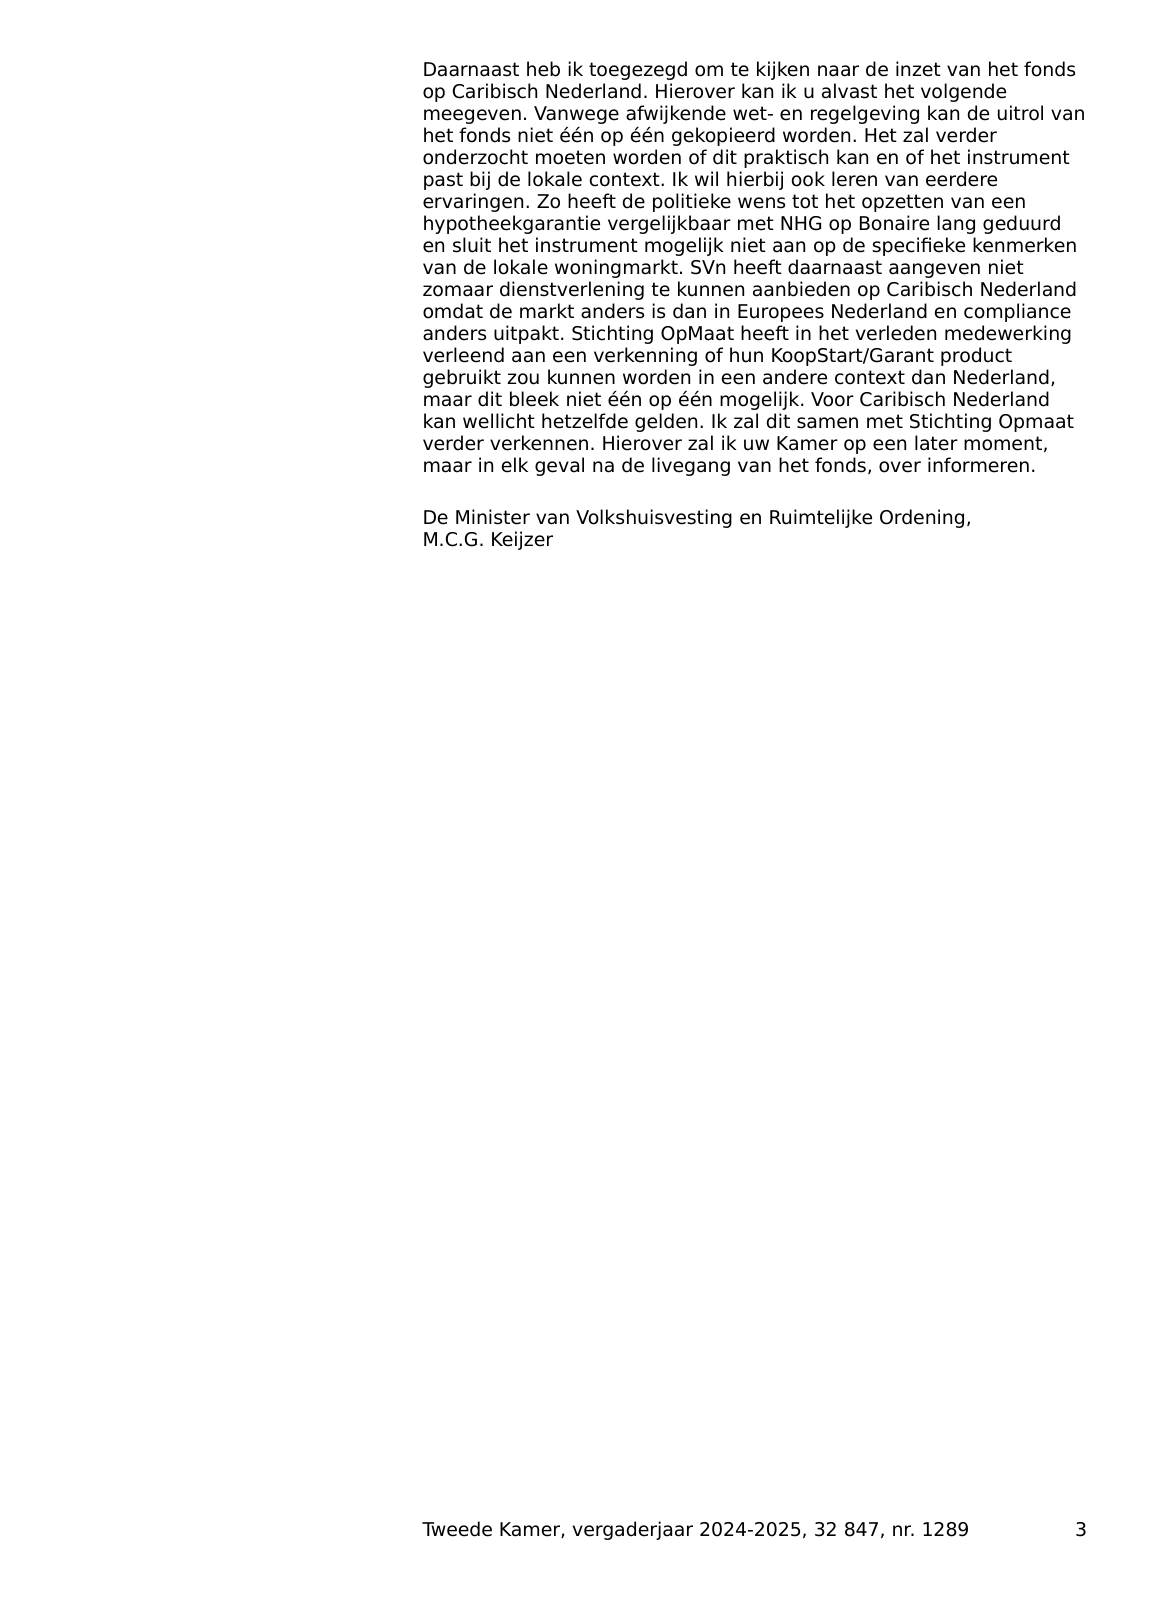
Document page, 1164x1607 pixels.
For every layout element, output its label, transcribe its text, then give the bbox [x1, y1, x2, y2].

text Daarnaast heb ik toegezegd om te kijken naar de inzet van het fonds op Caribisch Nederland. Hierover kan ik u alvast het volgende meegeven. Vanwege afwijkende wet- en regelgeving kan de uitrol van het fonds niet één op één gekopieerd worden. Het zal verder onderzocht moeten worden of dit praktisch kan en of het instrument past bij de lokale context. Ik wil hierbij ook leren van eerdere ervaringen. Zo heeft de politieke wens tot het opzetten van een hypotheekgarantie vergelijkbaar met NHG op Bonaire lang geduurd en sluit het instrument mogelijk niet aan op de specifieke kenmerken van de lokale woningmarkt. SVn heeft daarnaast aangeven niet zomaar dienstverlening te kunnen aanbieden op Caribisch Nederland omdat de markt anders is dan in Europees Nederland en compliance anders uitpakt. Stichting OpMaat heeft in het verleden medewerking verleend aan een verkenning of hun KoopStart/Garant product gebruikt zou kunnen worden in een andere context dan Nederland, maar dit bleek niet één op één mogelijk. Voor Caribisch Nederland kan wellicht hetzelfde gelden. Ik zal dit samen met Stichting Opmaat verder verkennen. Hierover zal ik uw Kamer op een later moment, maar in elk geval na de livegang van het fonds, over informeren. [422, 59, 1087, 477]
text De Minister van Volkshuisvesting en Ruimtelijke Ordening, M.C.G. Keijzer [422, 507, 1087, 551]
